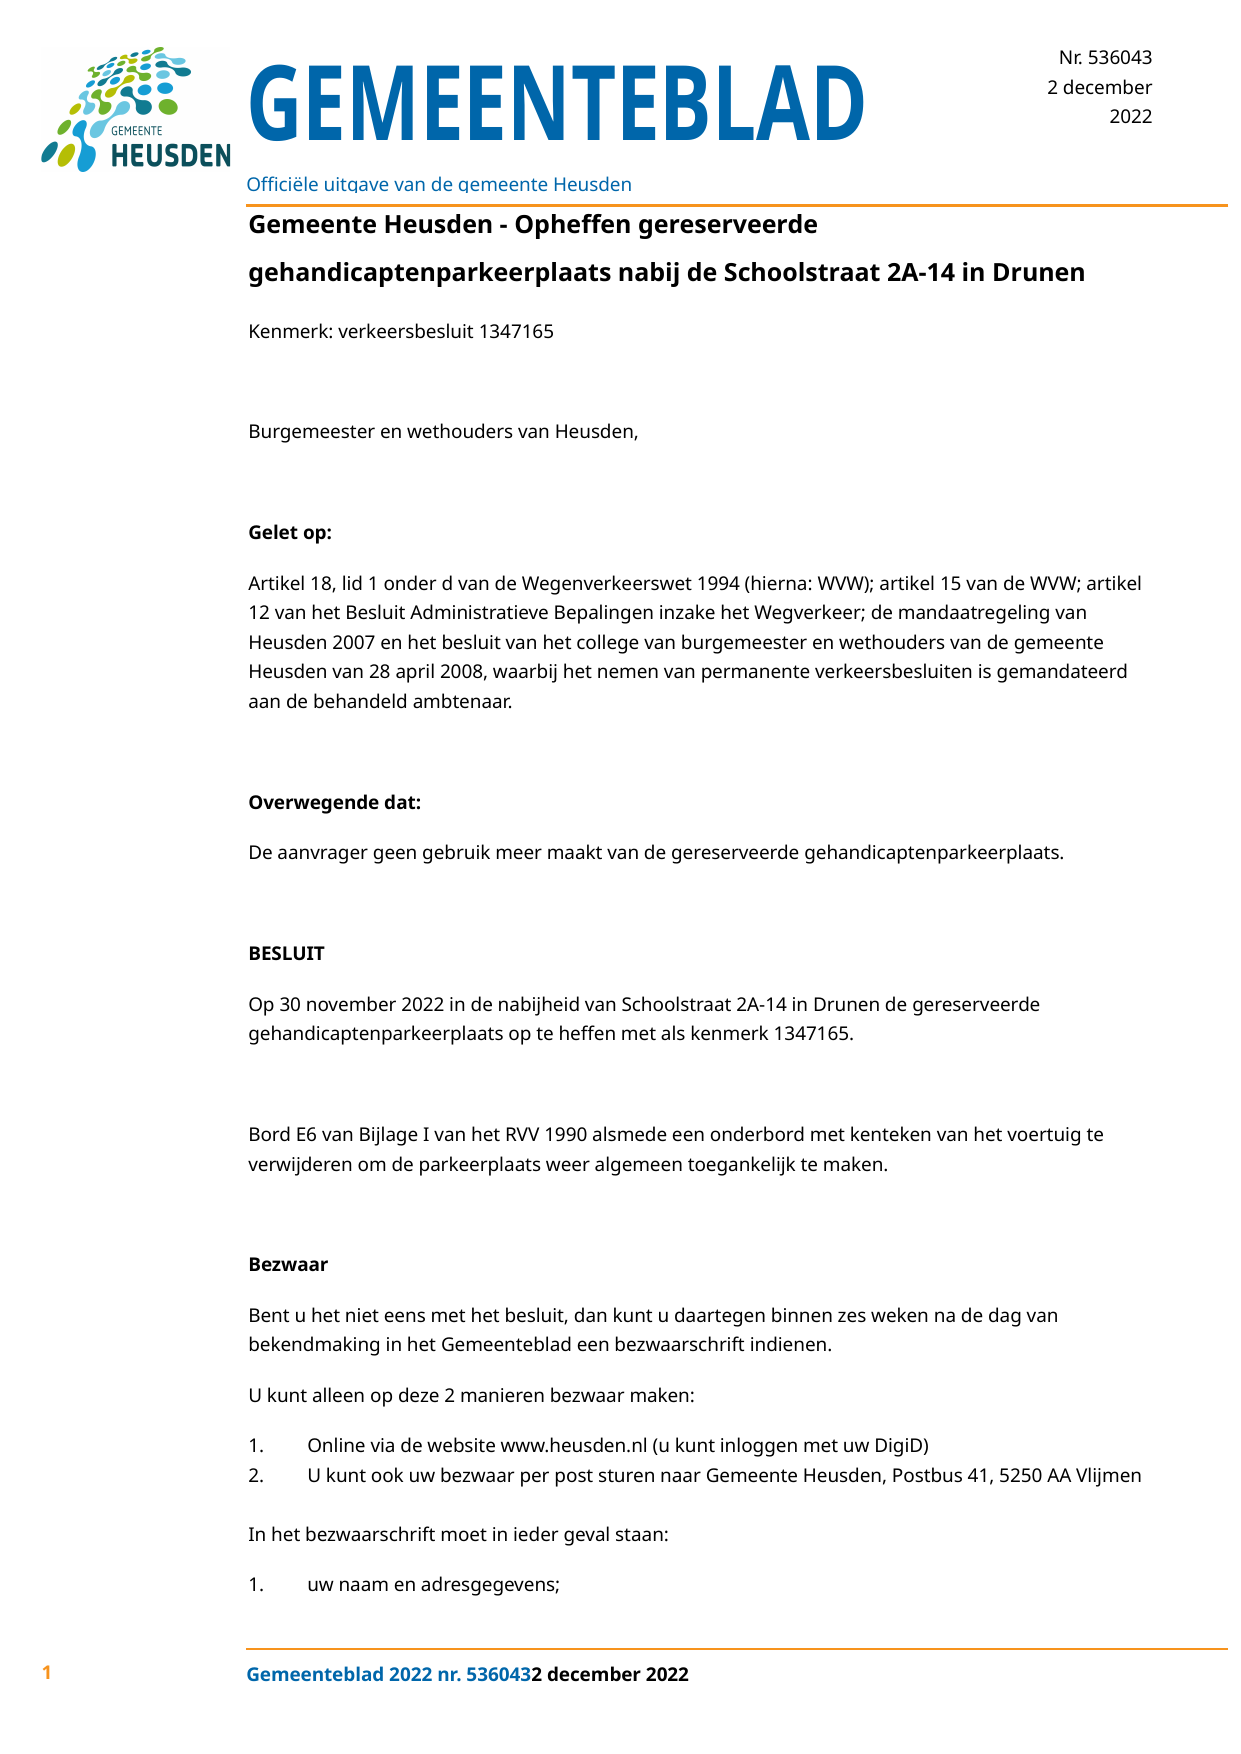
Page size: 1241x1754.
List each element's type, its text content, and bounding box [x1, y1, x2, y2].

picture [41, 47, 231, 172]
text BESLUIT [248, 940, 1152, 966]
text Overwegende dat: [248, 789, 1152, 815]
text Gelet op: [248, 519, 1152, 545]
list uw naam en adresgegevens; [248, 1572, 1152, 1597]
list U kunt ook uw bezwaar per post sturen naar Gemeente Heusden, Postbus 41, 5250 AA Vlijmen [248, 1462, 1152, 1488]
text Op 30 november 2022 in de nabijheid van Schoolstraat 2A-14 in Drunen de gereserveerde gehandicaptenparkeerplaats op te heffen met als kenmerk 1347165. [248, 991, 1152, 1046]
text Kenmerk: verkeersbesluit 1347165 [248, 318, 1152, 344]
text In het bezwaarschrift moet in ieder geval staan: [248, 1521, 1152, 1547]
list Online via de website www.heusden.nl (u kunt inloggen met uw DigiD) [248, 1432, 1152, 1458]
text Artikel 18, lid 1 onder d van de Wegenverkeerswet 1994 (hierna: WVW); artikel 15 van de WVW; artikel 12 van het Besluit Administratieve Bepalingen inzake het Wegverkeer; de mandaatregeling van Heusden 2007 en het besluit van het college van burgemeester en wethouders van de gemeente Heusden van 28 april 2008, waarbij het nemen van permanente verkeersbesluiten is gemandateerd aan de behandeld ambtenaar. [248, 570, 1152, 714]
text De aanvrager geen gebruik meer maakt van de gereserveerde gehandicaptenparkeerplaats. [248, 839, 1152, 865]
text Gemeente Heusden - Opheffen gereserveerde gehandicaptenparkeerplaats nabij de Schoolstraat 2A-14 in Drunen [248, 207, 1152, 288]
text Bord E6 van Bijlage I van het RVV 1990 alsmede een onderbord met kenteken van het voertuig te verwijderen om de parkeerplaats weer algemeen toegankelijk te maken. [248, 1121, 1152, 1177]
text Bezwaar [248, 1252, 1152, 1277]
text U kunt alleen op deze 2 manieren bezwaar maken: [248, 1382, 1152, 1408]
text Burgemeester en wethouders van Heusden, [248, 419, 1152, 444]
text Bent u het niet eens met het besluit, dan kunt u daartegen binnen zes weken na de dag van bekendmaking in het Gemeenteblad een bezwaarschrift indienen. [248, 1302, 1152, 1357]
